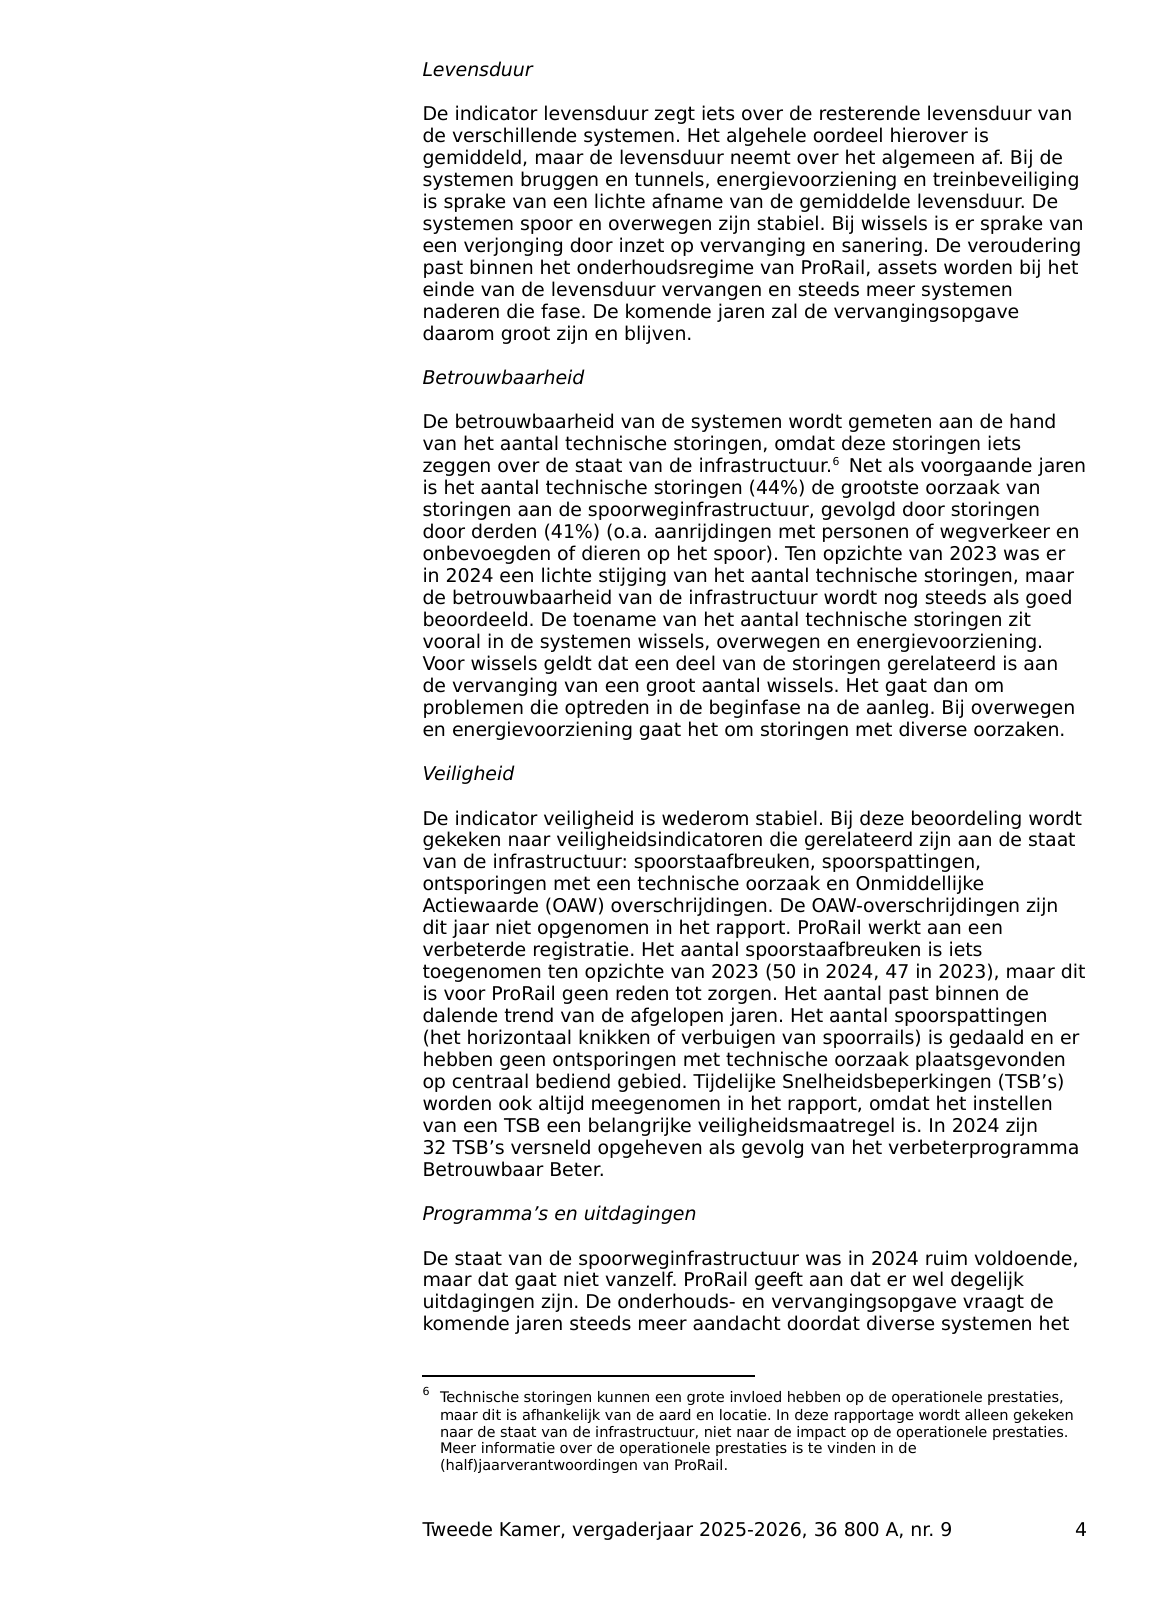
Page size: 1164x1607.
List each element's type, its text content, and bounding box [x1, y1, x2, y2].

subtitle Betrouwbaarheid [422, 367, 1087, 389]
text De staat van de spoorweginfrastructuur was in 2024 ruim voldoende, maar dat gaat niet vanzelf. ProRail geeft aan dat er wel degelijk uitdagingen zijn. De onderhouds- en vervangingsopgave vraagt de komende jaren steeds meer aandacht doordat diverse systemen het [422, 1247, 1087, 1335]
text Technische storingen kunnen een grote invloed hebben op de operationele prestaties, maar dit is afhankelijk van de aard en locatie. In deze rapportage wordt alleen gekeken naar de staat van de infrastructuur, niet naar de impact op de operationele prestaties. Meer informatie over de operationele prestaties is te vinden in de (half)jaarverantwoordingen van ProRail. [422, 1385, 1087, 1474]
text De betrouwbaarheid van de systemen wordt gemeten aan de hand van het aantal technische storingen, omdat deze storingen iets zeggen over de staat van de infrastructuur. Net als voorgaande jaren is het aantal technische storingen (44%) de grootste oorzaak van storingen aan de spoorweginfrastructuur, gevolgd door storingen door derden (41%) (o.a. aanrijdingen met personen of wegverkeer en onbevoegden of dieren op het spoor). Ten opzichte van 2023 was er in 2024 een lichte stijging van het aantal technische storingen, maar de betrouwbaarheid van de infrastructuur wordt nog steeds als goed beoordeeld. De toename van het aantal technische storingen zit vooral in de systemen wissels, overwegen en energievoorziening. Voor wissels geldt dat een deel van de storingen gerelateerd is aan de vervanging van een groot aantal wissels. Het gaat dan om problemen die optreden in de beginfase na de aanleg. Bij overwegen en energievoorziening gaat het om storingen met diverse oorzaken. [422, 411, 1087, 741]
text De indicator veiligheid is wederom stabiel. Bij deze beoordeling wordt gekeken naar veiligheidsindicatoren die gerelateerd zijn aan de staat van de infrastructuur: spoorstaafbreuken, spoorspattingen, ontsporingen met een technische oorzaak en Onmiddellijke Actiewaarde (OAW) overschrijdingen. De OAW-overschrijdingen zijn dit jaar niet opgenomen in het rapport. ProRail werkt aan een verbeterde registratie. Het aantal spoorstaafbreuken is iets toegenomen ten opzichte van 2023 (50 in 2024, 47 in 2023), maar dit is voor ProRail geen reden tot zorgen. Het aantal past binnen de dalende trend van de afgelopen jaren. Het aantal spoorspattingen (het horizontaal knikken of verbuigen van spoorrails) is gedaald en er hebben geen ontsporingen met technische oorzaak plaatsgevonden op centraal bediend gebied. Tijdelijke Snelheidsbeperkingen (TSB’s) worden ook altijd meegenomen in het rapport, omdat het instellen van een TSB een belangrijke veiligheidsmaatregel is. In 2024 zijn 32 TSB’s versneld opgeheven als gevolg van het verbeterprogramma Betrouwbaar Beter. [422, 807, 1087, 1181]
subtitle Veiligheid [422, 763, 1087, 785]
text De indicator levensduur zegt iets over de resterende levensduur van de verschillende systemen. Het algehele oordeel hierover is gemiddeld, maar de levensduur neemt over het algemeen af. Bij de systemen bruggen en tunnels, energievoorziening en treinbeveiliging is sprake van een lichte afname van de gemiddelde levensduur. De systemen spoor en overwegen zijn stabiel. Bij wissels is er sprake van een verjonging door inzet op vervanging en sanering. De veroudering past binnen het onderhoudsregime van ProRail, assets worden bij het einde van de levensduur vervangen en steeds meer systemen naderen die fase. De komende jaren zal de vervangingsopgave daarom groot zijn en blijven. [422, 103, 1087, 345]
subtitle Levensduur [422, 59, 1087, 81]
subtitle Programma’s en uitdagingen [422, 1203, 1087, 1225]
